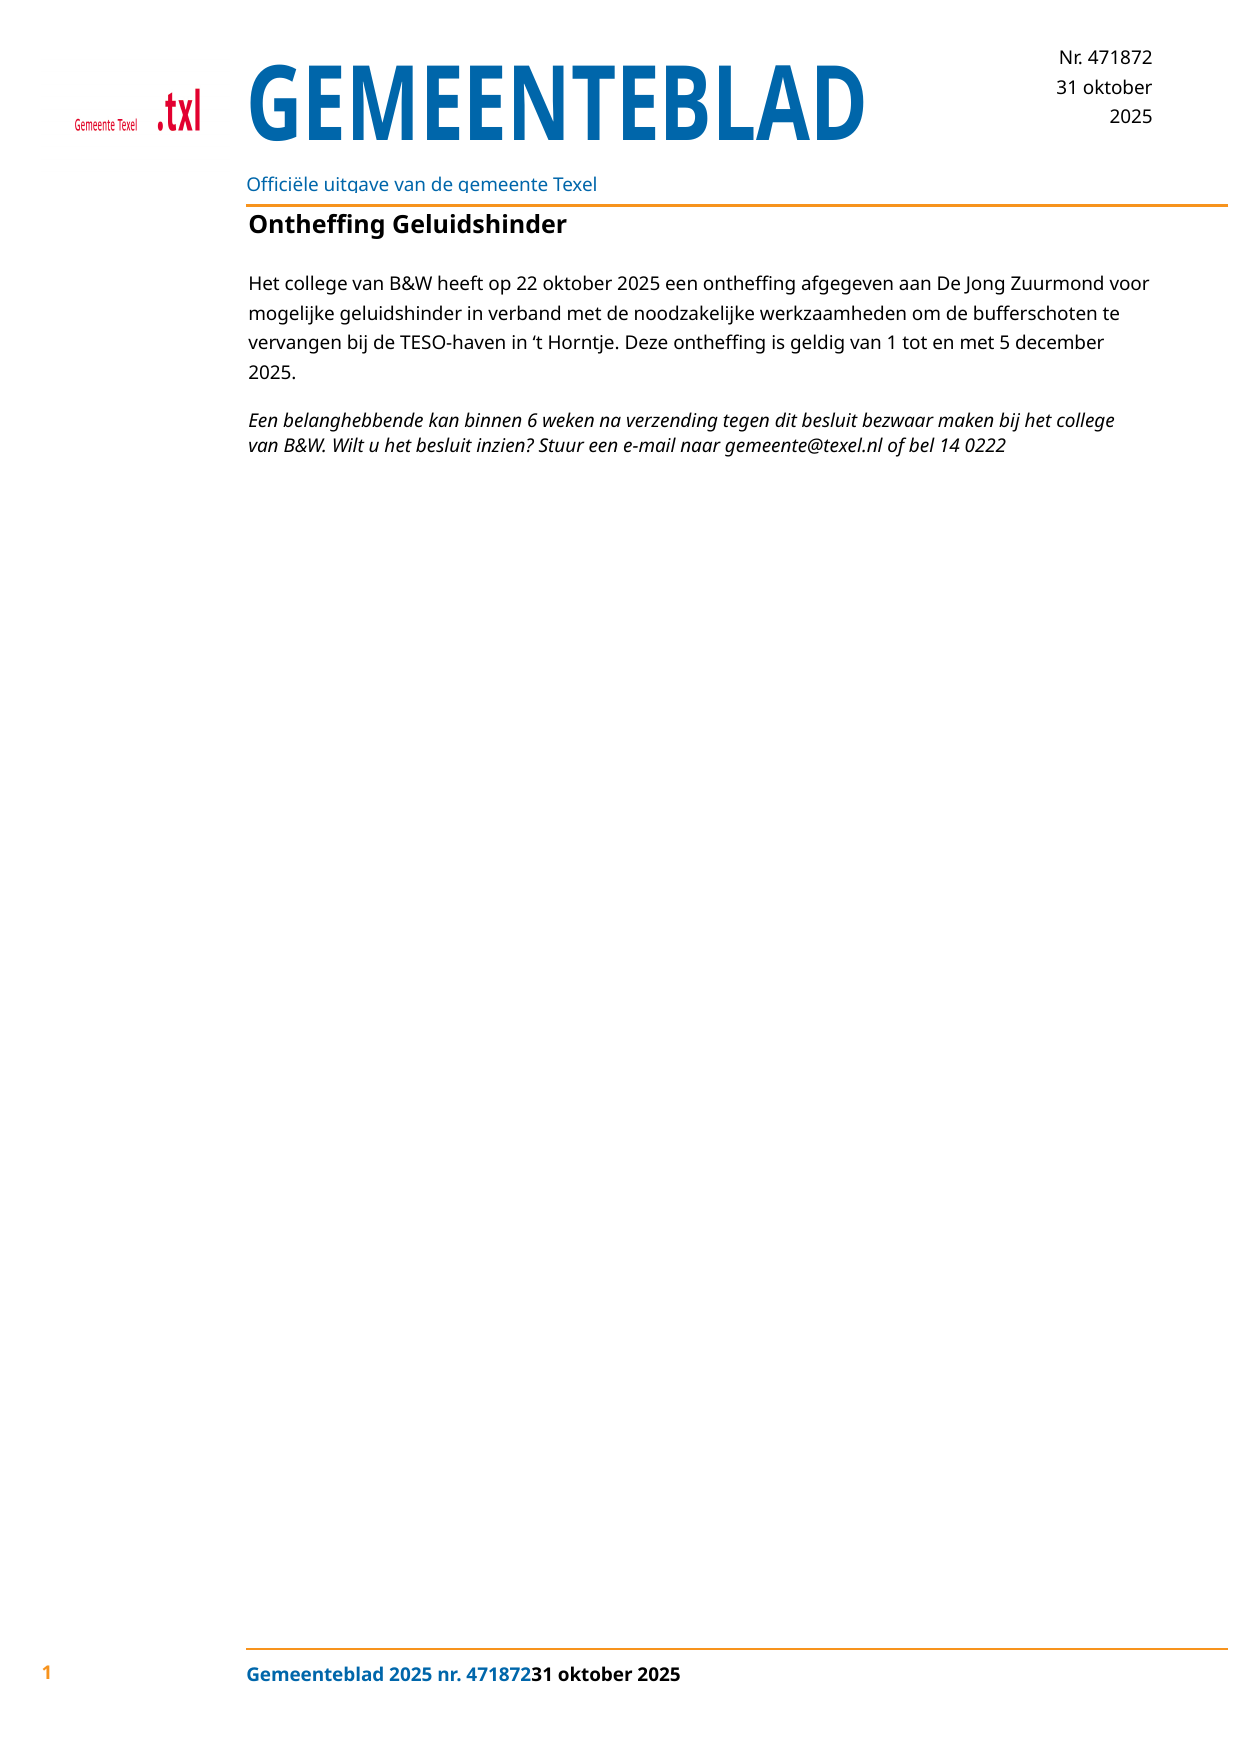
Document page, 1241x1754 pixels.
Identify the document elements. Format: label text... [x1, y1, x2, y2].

text Het college van B&W heeft op 22 oktober 2025 een ontheffing afgegeven aan De Jong Zuurmond voor mogelijke geluidshinder in verband met de noodzakelijke werkzaamheden om de bufferschoten te vervangen bij de TESO-haven in ‘t Horntje. Deze ontheffing is geldig van 1 tot en met 5 december 2025. [248, 270, 1152, 385]
text Een belanghebbende kan binnen 6 weken na verzending tegen dit besluit bezwaar maken bij het college van B&W. Wilt u het besluit inzien? Stuur een e-mail naar gemeente@texel.nl of bel 14 0222 [248, 407, 1152, 458]
text Ontheffing Geluidshinder [248, 207, 1152, 241]
picture [41, 47, 231, 172]
